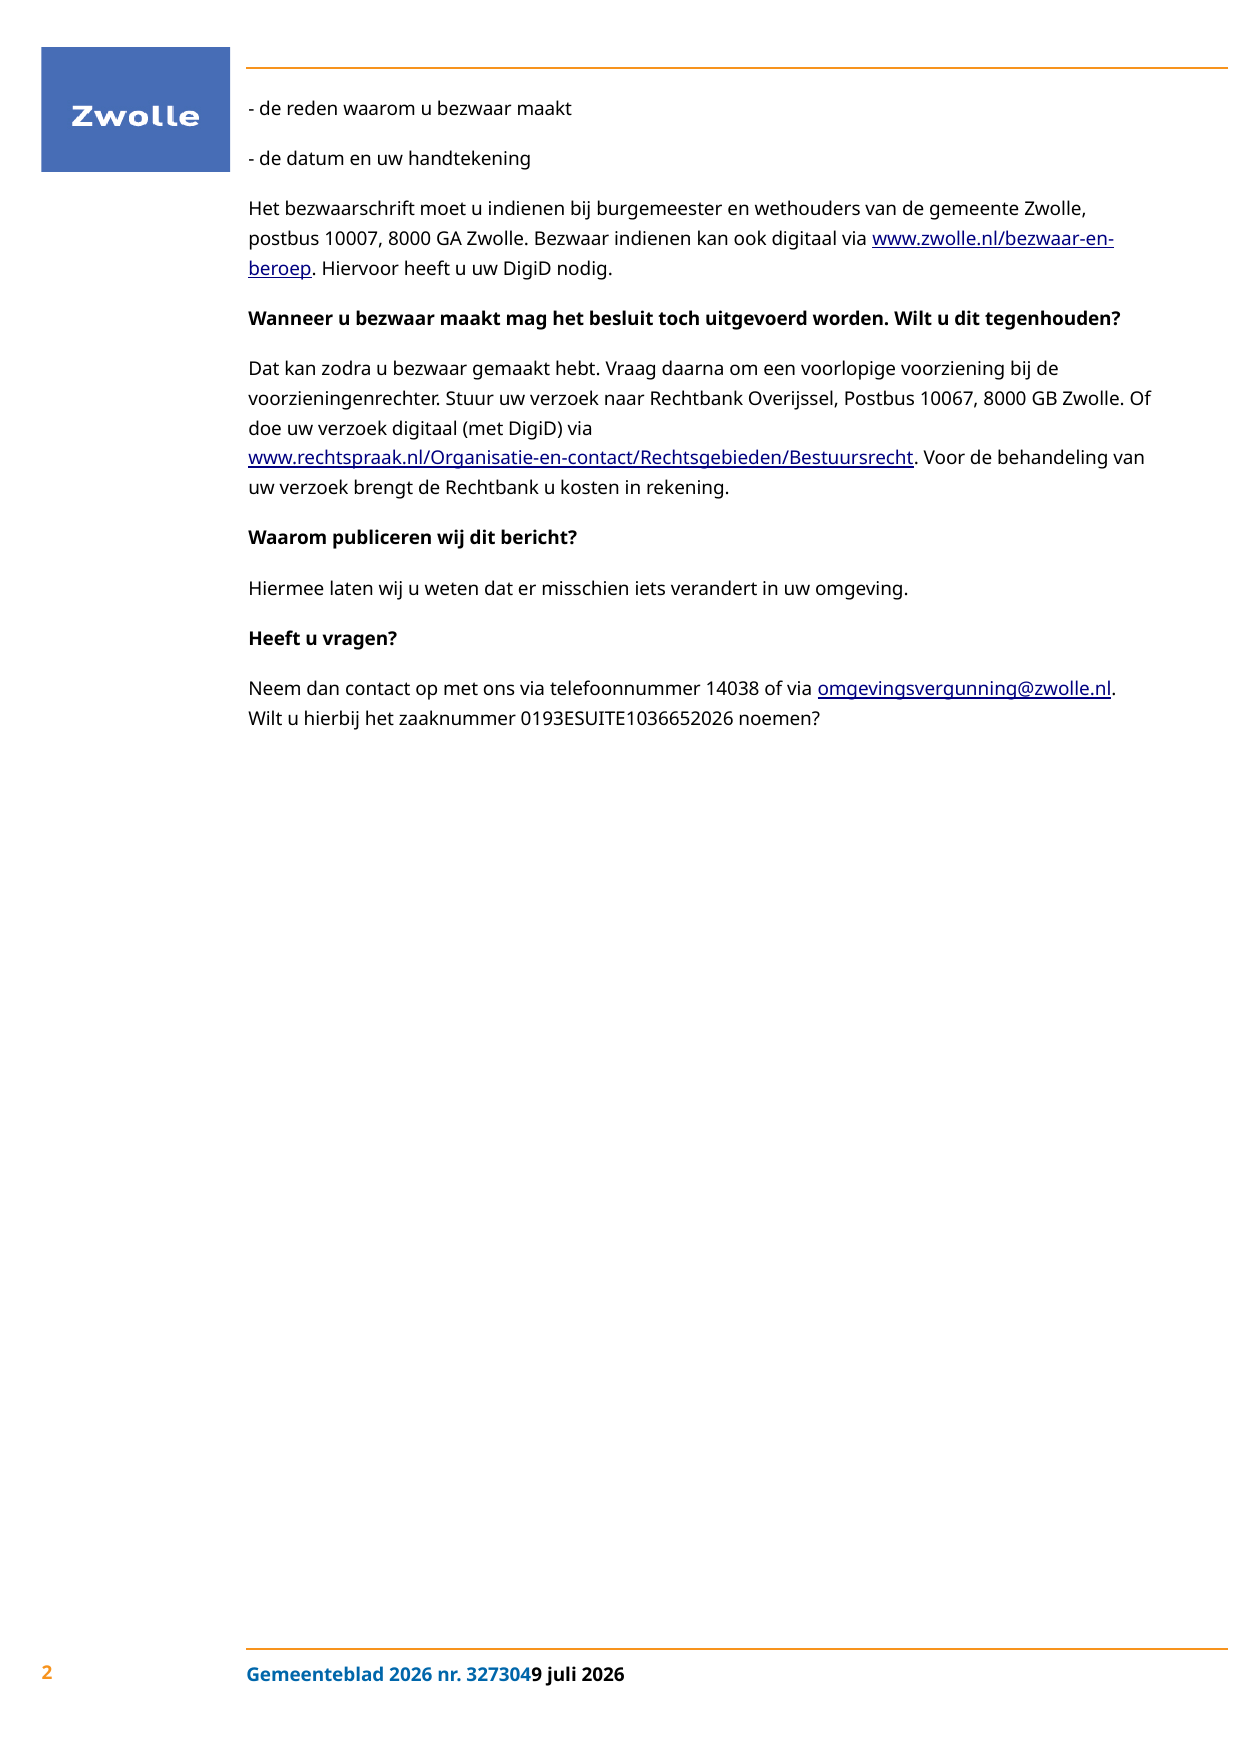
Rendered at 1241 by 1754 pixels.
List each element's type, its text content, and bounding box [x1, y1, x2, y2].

text Wanneer u bezwaar maakt mag het besluit toch uitgevoerd worden. Wilt u dit tegenhouden? [248, 305, 1152, 331]
text - de datum en uw handtekening [248, 145, 1152, 171]
text Hiermee laten wij u weten dat er misschien iets verandert in uw omgeving. [248, 575, 1152, 601]
picture [41, 47, 231, 172]
text Waarom publiceren wij dit bericht? [248, 524, 1152, 550]
text Neem dan contact op met ons via telefoonnummer 14038 of via omgevingsvergunning@zwolle.nl. Wilt u hierbij het zaaknummer 0193ESUITE1036652026 noemen? [248, 676, 1152, 731]
text Het bezwaarschrift moet u indienen bij burgemeester en wethouders van de gemeente Zwolle, postbus 10007, 8000 GA Zwolle. Bezwaar indienen kan ook digitaal via www.zwolle.nl/bezwaar-en-beroep. Hiervoor heeft u uw DigiD nodig. [248, 196, 1152, 281]
text - de reden waarom u bezwaar maakt [248, 95, 1152, 121]
text Heeft u vragen? [248, 625, 1152, 651]
text Dat kan zodra u bezwaar gemaakt hebt. Vraag daarna om een voorlopige voorziening bij de voorzieningenrechter. Stuur uw verzoek naar Rechtbank Overijssel, Postbus 10067, 8000 GB Zwolle. Of doe uw verzoek digitaal (met DigiD) via www.rechtspraak.nl/Organisatie-en-contact/Rechtsgebieden/Bestuursrecht. Voor de behandeling van uw verzoek brengt de Rechtbank u kosten in rekening. [248, 356, 1152, 500]
